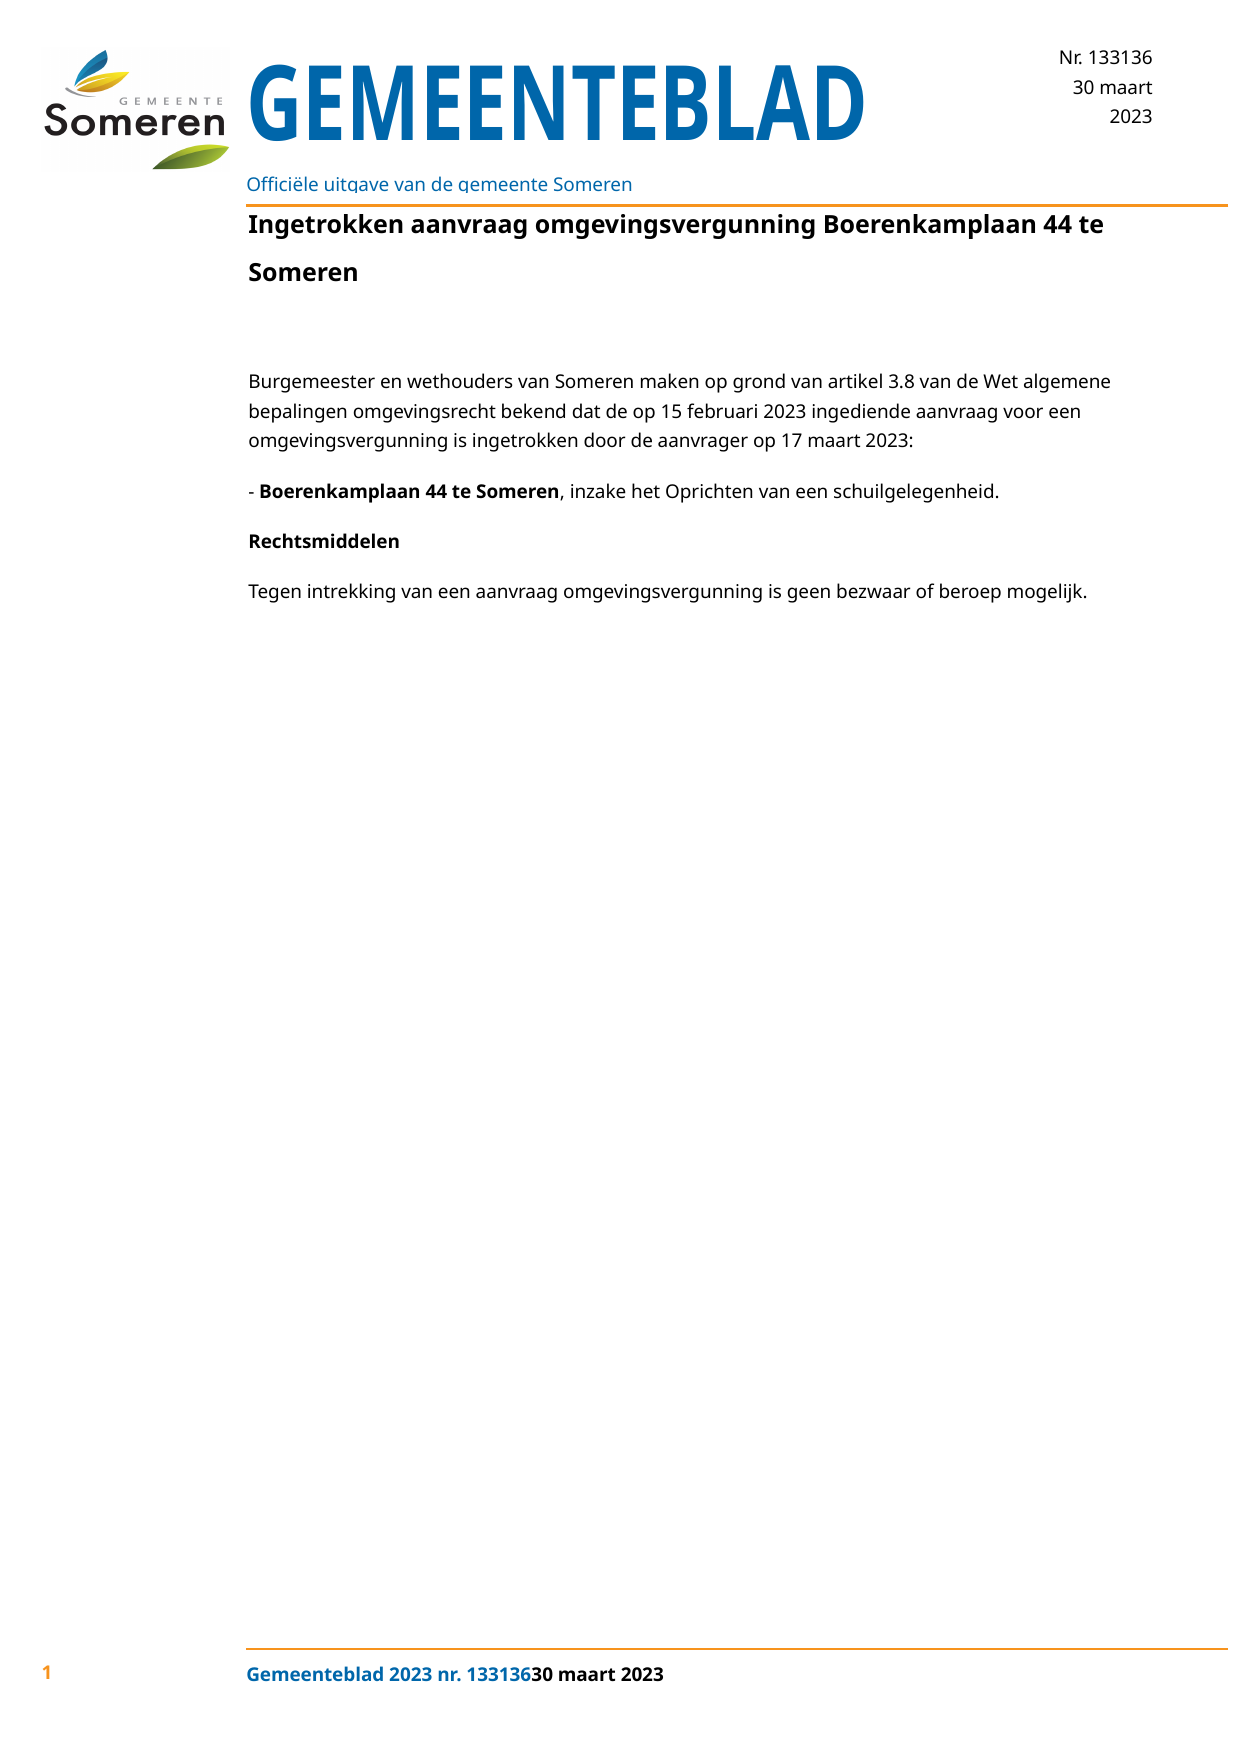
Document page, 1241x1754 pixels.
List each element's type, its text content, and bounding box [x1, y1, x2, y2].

picture [41, 47, 231, 172]
text Ingetrokken aanvraag omgevingsvergunning Boerenkamplaan 44 te Someren [248, 207, 1152, 288]
text Rechtsmiddelen [248, 528, 1152, 554]
text Burgemeester en wethouders van Someren maken op grond van artikel 3.8 van de Wet algemene bepalingen omgevingsrecht bekend dat de op 15 februari 2023 ingediende aanvraag voor een omgevingsvergunning is ingetrokken door de aanvrager op 17 maart 2023: [248, 368, 1152, 453]
text - Boerenkamplaan 44 te Someren, inzake het Oprichten van een schuilgelegenheid. [248, 478, 1152, 504]
text Tegen intrekking van een aanvraag omgevingsvergunning is geen bezwaar of beroep mogelijk. [248, 579, 1152, 604]
